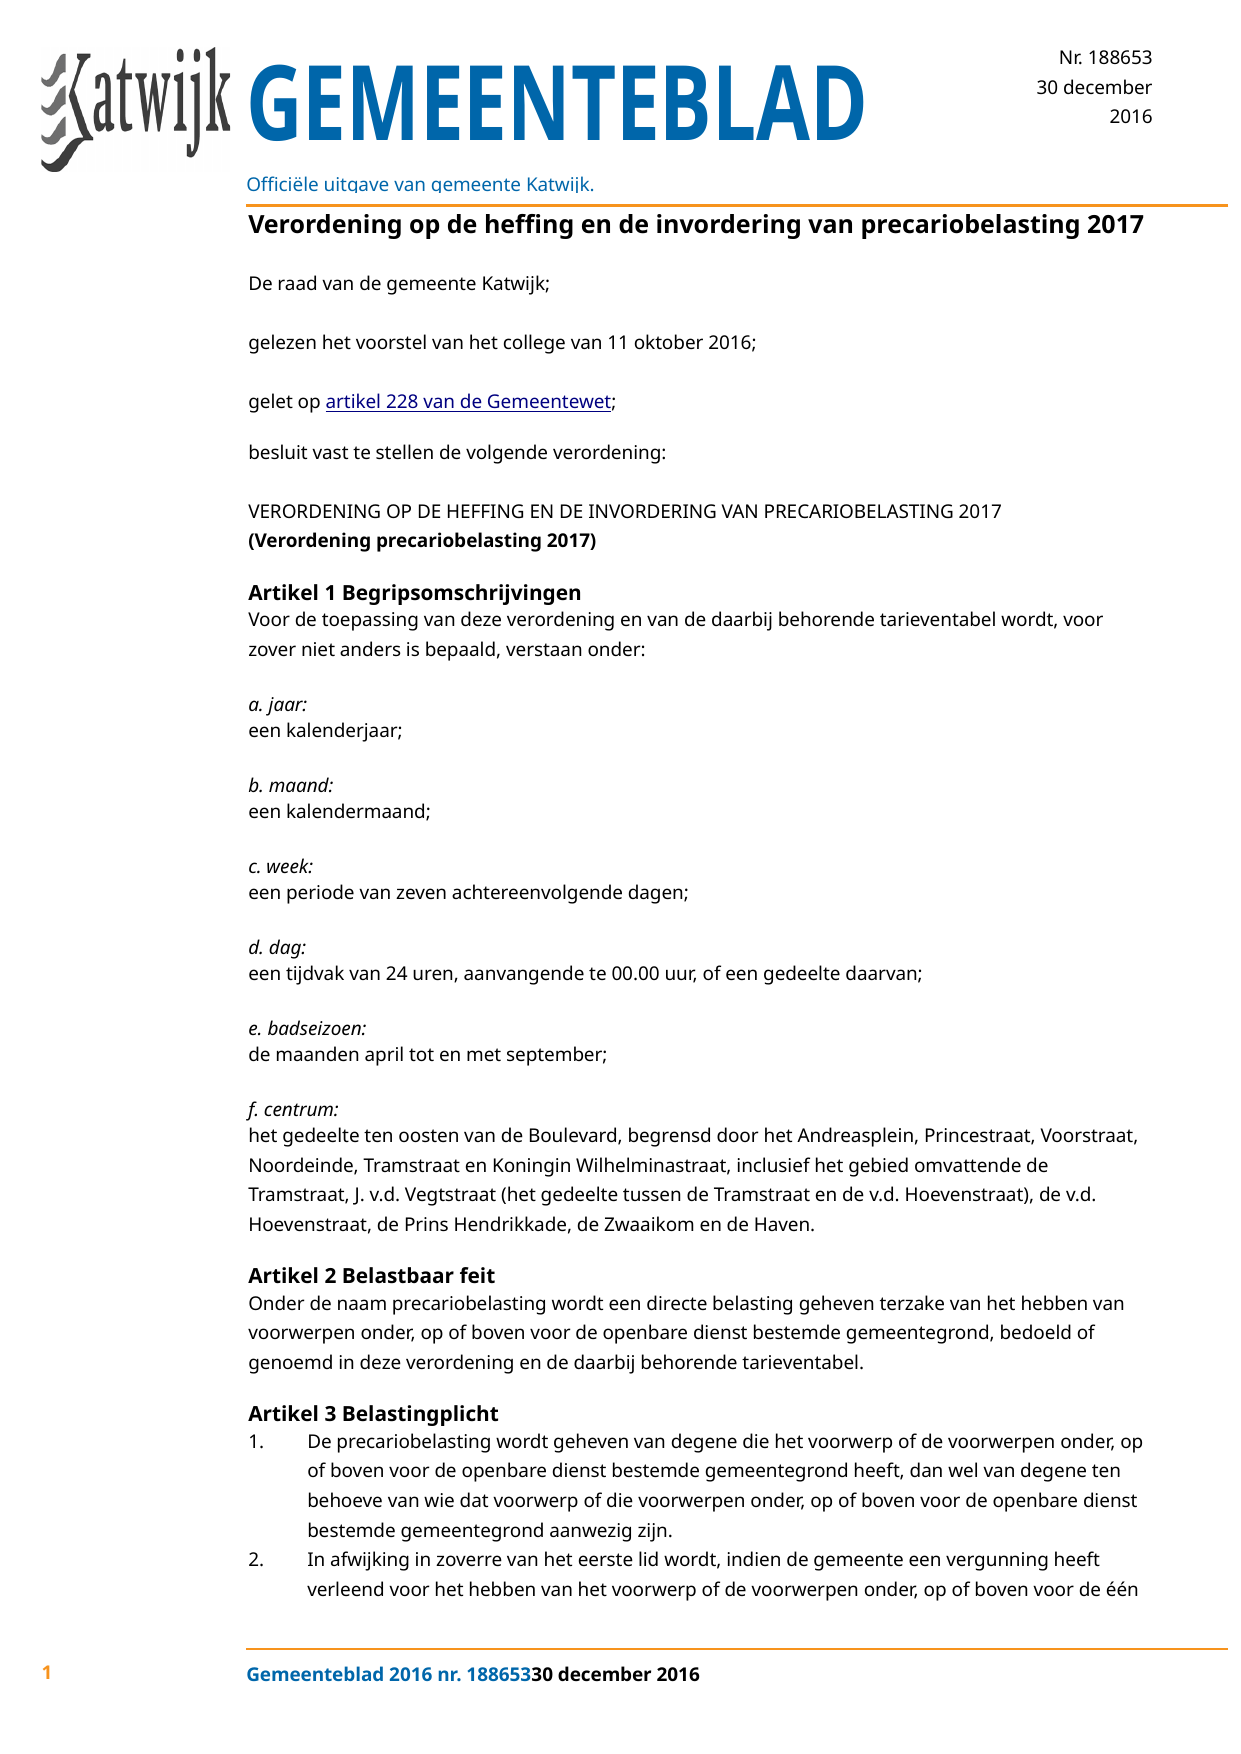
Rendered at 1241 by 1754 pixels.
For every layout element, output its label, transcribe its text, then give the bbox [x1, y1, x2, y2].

text een kalendermaand; [248, 798, 1152, 824]
text c. week: [248, 853, 1152, 879]
text Artikel 1 Begripsomschrijvingen [248, 578, 1152, 607]
list In afwijking in zoverre van het eerste lid wordt, indien de gemeente een vergunning heeft verleend voor het hebben van het voorwerp of de voorwerpen onder, op of boven voor de één [248, 1546, 1152, 1602]
text Onder de naam precariobelasting wordt een directe belasting geheven terzake van het hebben van voorwerpen onder, op of boven voor de openbare dienst bestemde gemeentegrond, bedoeld of genoemd in deze verordening en de daarbij behorende tarieventabel. [248, 1290, 1152, 1375]
text VERORDENING OP DE HEFFING EN DE INVORDERING VAN PRECARIOBELASTING 2017 [248, 498, 1152, 524]
text gelet op artikel 228 van de Gemeentewet; [248, 389, 1152, 414]
list De precariobelasting wordt geheven van degene die het voorwerp of de voorwerpen onder, op of boven voor de openbare dienst bestemde gemeentegrond heeft, dan wel van degene ten behoeve van wie dat voorwerp of die voorwerpen onder, op of boven voor de openbare dienst bestemde gemeentegrond aanwezig zijn. [248, 1428, 1152, 1542]
text het gedeelte ten oosten van de Boulevard, begrensd door het Andreasplein, Princestraat, Voorstraat, Noordeinde, Tramstraat en Koningin Wilhelminastraat, inclusief het gebied omvattende de Tramstraat, J. v.d. Vegtstraat (het gedeelte tussen de Tramstraat en de v.d. Hoevenstraat), de v.d. Hoevenstraat, de Prins Hendrikkade, de Zwaaikom en de Haven. [248, 1122, 1152, 1237]
text een tijdvak van 24 uren, aanvangende te 00.00 uur, of een gedeelte daarvan; [248, 960, 1152, 986]
text f. centrum: [248, 1097, 1152, 1122]
text e. badseizoen: [248, 1016, 1152, 1041]
text Artikel 3 Belastingplicht [248, 1399, 1152, 1428]
text de maanden april tot en met september; [248, 1041, 1152, 1067]
text besluit vast te stellen de volgende verordening: [248, 439, 1152, 465]
text gelezen het voorstel van het college van 11 oktober 2016; [248, 329, 1152, 355]
text De raad van de gemeente Katwijk; [248, 270, 1152, 296]
text Artikel 2 Belastbaar feit [248, 1262, 1152, 1290]
picture [41, 47, 231, 172]
text d. dag: [248, 934, 1152, 960]
text (Verordening precariobelasting 2017) [248, 528, 1152, 553]
text Voor de toepassing van deze verordening en van de daarbij behorende tarieventabel wordt, voor zover niet anders is bepaald, verstaan onder: [248, 607, 1152, 662]
text Verordening op de heffing en de invordering van precariobelasting 2017 [248, 207, 1152, 241]
text een kalenderjaar; [248, 717, 1152, 743]
text een periode van zeven achtereenvolgende dagen; [248, 879, 1152, 905]
text b. maand: [248, 772, 1152, 798]
text a. jaar: [248, 691, 1152, 717]
